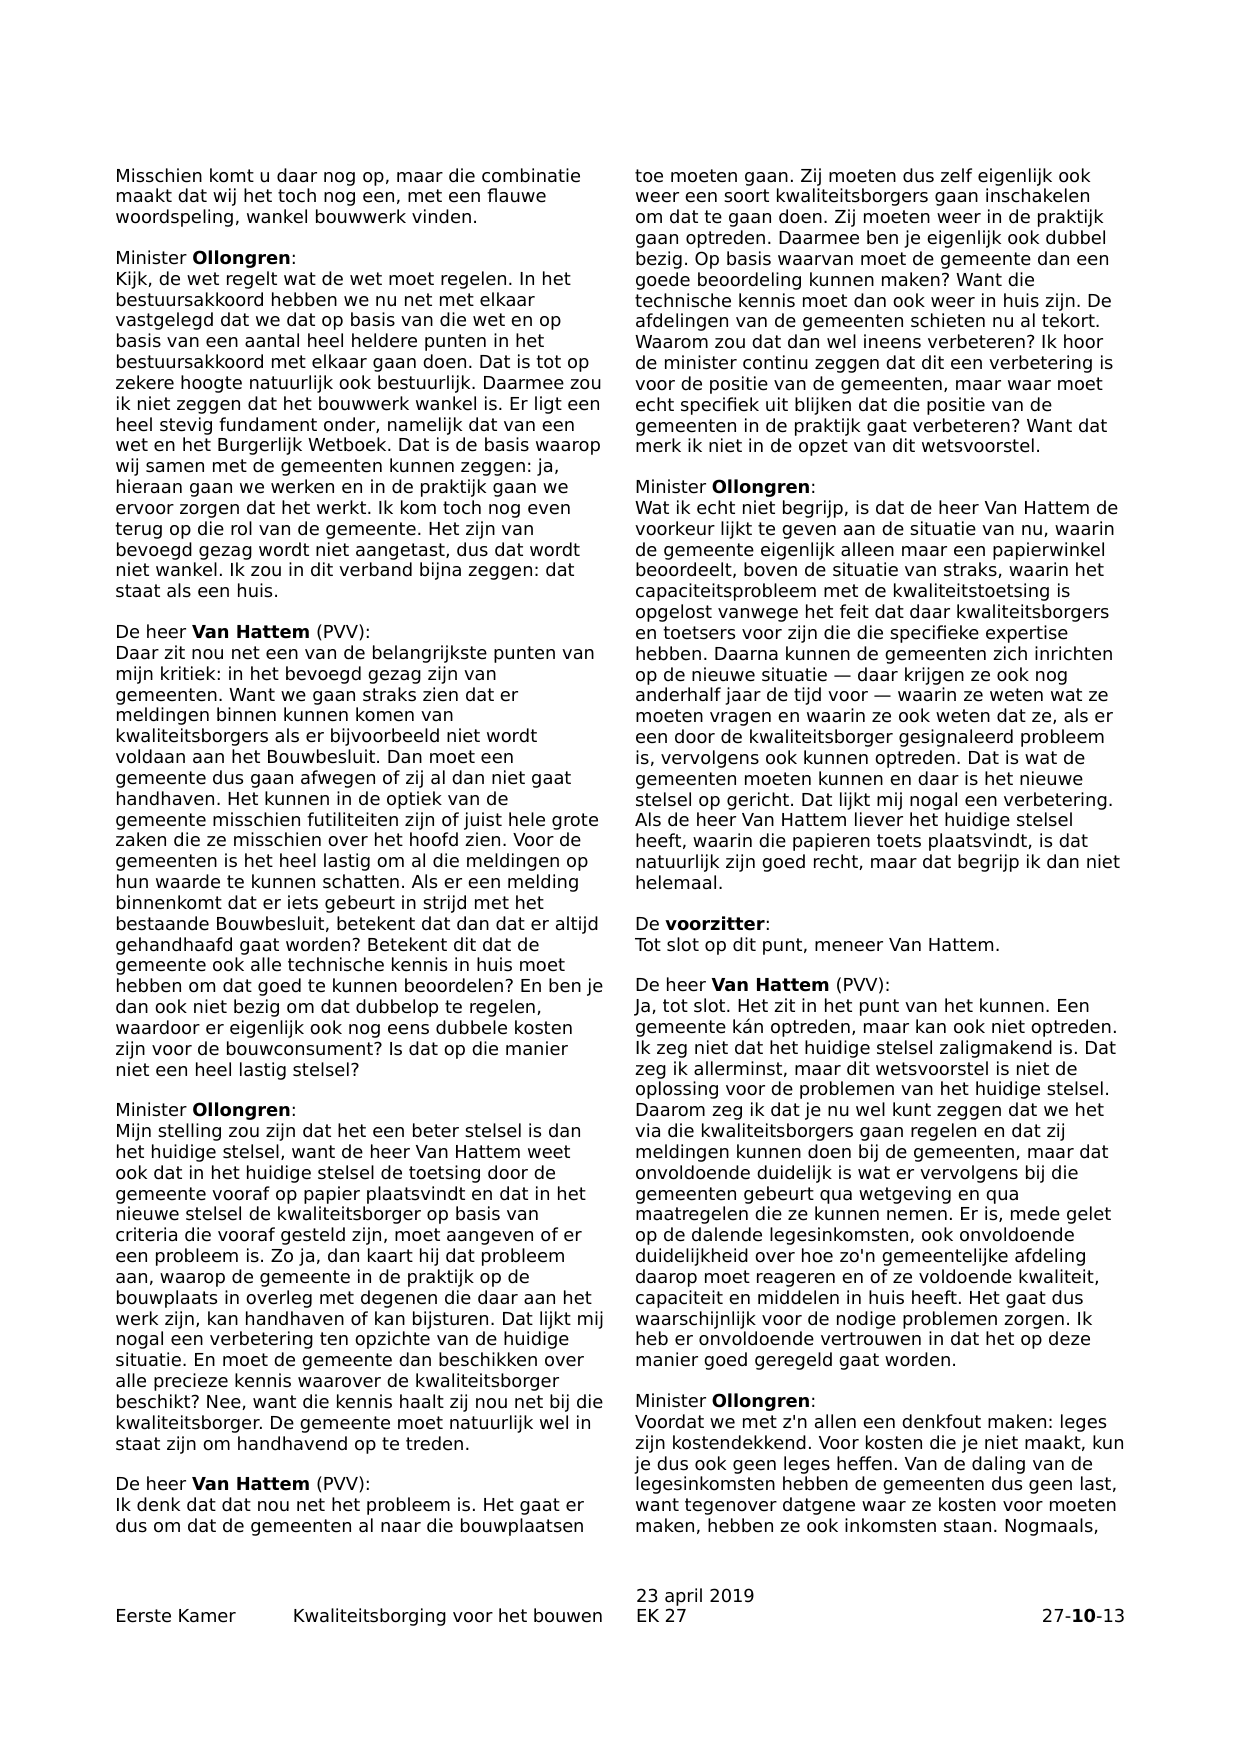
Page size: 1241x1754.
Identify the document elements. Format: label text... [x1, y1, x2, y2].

text Minister Ollongren: [635, 1391, 1125, 1412]
text De heer Van Hattem (PVV): [635, 975, 1125, 996]
text De heer Van Hattem (PVV): [115, 622, 605, 643]
text Wat ik echt niet begrijp, is dat de heer Van Hattem de voorkeur lijkt te geven aan de situatie van nu, waarin de gemeente eigenlijk alleen maar een papierwinkel beoordeelt, boven de situatie van straks, waarin het capaciteitsprobleem met de kwaliteitstoetsing is opgelost vanwege het feit dat daar kwaliteitsborgers en toetsers voor zijn die die specifieke expertise hebben. Daarna kunnen de gemeenten zich inrichten op de nieuwe situatie — daar krijgen ze ook nog anderhalf jaar de tijd voor — waarin ze weten wat ze moeten vragen en waarin ze ook weten dat ze, als er een door de kwaliteitsborger gesignaleerd probleem is, vervolgens ook kunnen optreden. Dat is wat de gemeenten moeten kunnen en daar is het nieuwe stelsel op gericht. Dat lijkt mij nogal een verbetering. Als de heer Van Hattem liever het huidige stelsel heeft, waarin die papieren toets plaatsvindt, is dat natuurlijk zijn goed recht, maar dat begrijp ik dan niet helemaal. [635, 498, 1125, 893]
text Daar zit nou net een van de belangrijkste punten van mijn kritiek: in het bevoegd gezag zijn van gemeenten. Want we gaan straks zien dat er meldingen binnen kunnen komen van kwaliteitsborgers als er bijvoorbeeld niet wordt voldaan aan het Bouwbesluit. Dan moet een gemeente dus gaan afwegen of zij al dan niet gaat handhaven. Het kunnen in de optiek van de gemeente misschien futiliteiten zijn of juist hele grote zaken die ze misschien over het hoofd zien. Voor de gemeenten is het heel lastig om al die meldingen op hun waarde te kunnen schatten. Als er een melding binnenkomt dat er iets gebeurt in strijd met het bestaande Bouwbesluit, betekent dat dan dat er altijd gehandhaafd gaat worden? Betekent dit dat de gemeente ook alle technische kennis in huis moet hebben om dat goed te kunnen beoordelen? En ben je dan ook niet bezig om dat dubbelop te regelen, waardoor er eigenlijk ook nog eens dubbele kosten zijn voor de bouwconsument? Is dat op die manier niet een heel lastig stelsel? [115, 643, 605, 1080]
text Tot slot op dit punt, meneer Van Hattem. [635, 934, 1125, 955]
text Minister Ollongren: [115, 1100, 605, 1121]
text Mijn stelling zou zijn dat het een beter stelsel is dan het huidige stelsel, want de heer Van Hattem weet ook dat in het huidige stelsel de toetsing door de gemeente vooraf op papier plaatsvindt en dat in het nieuwe stelsel de kwaliteitsborger op basis van criteria die vooraf gesteld zijn, moet aangeven of er een probleem is. Zo ja, dan kaart hij dat probleem aan, waarop de gemeente in de praktijk op de bouwplaats in overleg met degenen die daar aan het werk zijn, kan handhaven of kan bijsturen. Dat lijkt mij nogal een verbetering ten opzichte van de huidige situatie. En moet de gemeente dan beschikken over alle precieze kennis waarover de kwaliteitsborger beschikt? Nee, want die kennis haalt zij nou net bij die kwaliteitsborger. De gemeente moet natuurlijk wel in staat zijn om handhavend op te treden. [115, 1121, 605, 1454]
text De heer Van Hattem (PVV): [115, 1474, 605, 1495]
text Kijk, de wet regelt wat de wet moet regelen. In het bestuursakkoord hebben we nu net met elkaar vastgelegd dat we dat op basis van die wet en op basis van een aantal heel heldere punten in het bestuursakkoord met elkaar gaan doen. Dat is tot op zekere hoogte natuurlijk ook bestuurlijk. Daarmee zou ik niet zeggen dat het bouwwerk wankel is. Er ligt een heel stevig fundament onder, namelijk dat van een wet en het Burgerlijk Wetboek. Dat is de basis waarop wij samen met de gemeenten kunnen zeggen: ja, hieraan gaan we werken en in de praktijk gaan we ervoor zorgen dat het werkt. Ik kom toch nog even terug op die rol van de gemeente. Het zijn van bevoegd gezag wordt niet aangetast, dus dat wordt niet wankel. Ik zou in dit verband bijna zeggen: dat staat als een huis. [115, 268, 605, 602]
text Minister Ollongren: [115, 248, 605, 268]
text Minister Ollongren: [635, 477, 1125, 498]
text Misschien komt u daar nog op, maar die combinatie maakt dat wij het toch nog een, met een flauwe woordspeling, wankel bouwwerk vinden. [115, 165, 605, 228]
text Ik denk dat dat nou net het probleem is. Het gaat er dus om dat de gemeenten al naar die bouwplaatsen [115, 1495, 605, 1537]
text De voorzitter: [635, 913, 1125, 934]
text toe moeten gaan. Zij moeten dus zelf eigenlijk ook weer een soort kwaliteitsborgers gaan inschakelen om dat te gaan doen. Zij moeten weer in de praktijk gaan optreden. Daarmee ben je eigenlijk ook dubbel bezig. Op basis waarvan moet de gemeente dan een goede beoordeling kunnen maken? Want die technische kennis moet dan ook weer in huis zijn. De afdelingen van de gemeenten schieten nu al tekort. Waarom zou dat dan wel ineens verbeteren? Ik hoor de minister continu zeggen dat dit een verbetering is voor de positie van de gemeenten, maar waar moet echt specifiek uit blijken dat die positie van de gemeenten in de praktijk gaat verbeteren? Want dat merk ik niet in de opzet van dit wetsvoorstel. [635, 165, 1125, 457]
text Voordat we met z'n allen een denkfout maken: leges zijn kostendekkend. Voor kosten die je niet maakt, kun je dus ook geen leges heffen. Van de daling van de legesinkomsten hebben de gemeenten dus geen last, want tegenover datgene waar ze kosten voor moeten maken, hebben ze ook inkomsten staan. Nogmaals, [635, 1412, 1125, 1537]
text Ja, tot slot. Het zit in het punt van het kunnen. Een gemeente kán optreden, maar kan ook niet optreden. Ik zeg niet dat het huidige stelsel zaligmakend is. Dat zeg ik allerminst, maar dit wetsvoorstel is niet de oplossing voor de problemen van het huidige stelsel. Daarom zeg ik dat je nu wel kunt zeggen dat we het via die kwaliteitsborgers gaan regelen en dat zij meldingen kunnen doen bij de gemeenten, maar dat onvoldoende duidelijk is wat er vervolgens bij die gemeenten gebeurt qua wetgeving en qua maatregelen die ze kunnen nemen. Er is, mede gelet op de dalende legesinkomsten, ook onvoldoende duidelijkheid over hoe zo'n gemeentelijke afdeling daarop moet reageren en of ze voldoende kwaliteit, capaciteit en middelen in huis heeft. Het gaat dus waarschijnlijk voor de nodige problemen zorgen. Ik heb er onvoldoende vertrouwen in dat het op deze manier goed geregeld gaat worden. [635, 996, 1125, 1371]
